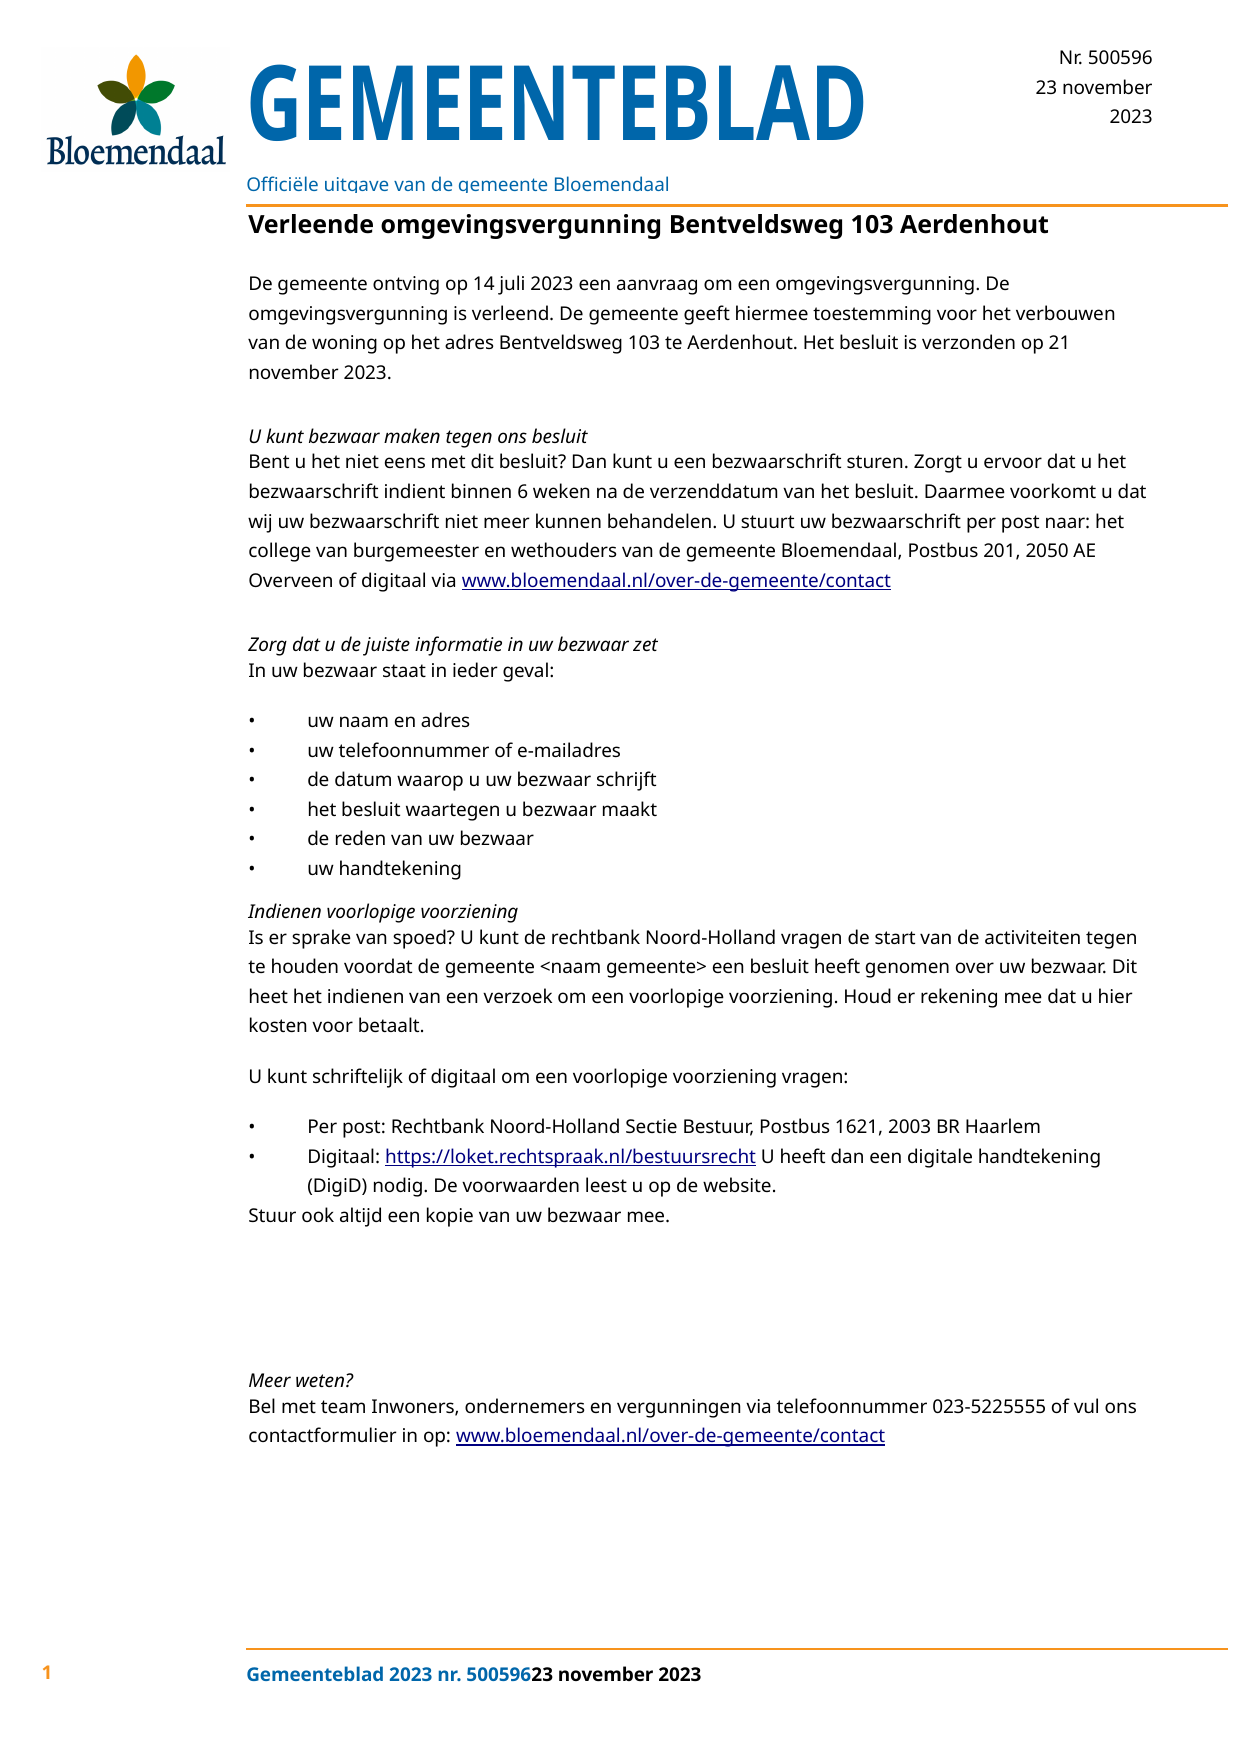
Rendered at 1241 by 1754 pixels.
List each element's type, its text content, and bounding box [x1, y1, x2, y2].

list uw naam en adres [248, 707, 1152, 733]
text Zorg dat u de juiste informatie in uw bezwaar zet [248, 631, 1152, 657]
text Stuur ook altijd een kopie van uw bezwaar mee. [248, 1202, 1152, 1228]
text U kunt schriftelijk of digitaal om een voorlopige voorziening vragen: [248, 1063, 1152, 1089]
list de reden van uw bezwaar [248, 826, 1152, 851]
list Per post: Rechtbank Noord-Holland Sectie Bestuur, Postbus 1621, 2003 BR Haarlem [248, 1113, 1152, 1139]
text Meer weten? [248, 1367, 1152, 1393]
list het besluit waartegen u bezwaar maakt [248, 796, 1152, 822]
text Verleende omgevingsvergunning Bentveldsweg 103 Aerdenhout [248, 207, 1152, 241]
text De gemeente ontving op 14 juli 2023 een aanvraag om een omgevingsvergunning. De omgevingsvergunning is verleend. De gemeente geeft hiermee toestemming voor het verbouwen van de woning op het adres Bentveldsweg 103 te Aerdenhout. Het besluit is verzonden op 21 november 2023. [248, 270, 1152, 385]
text Indienen voorlopige voorziening [248, 898, 1152, 924]
text U kunt bezwaar maken tegen ons besluit [248, 423, 1152, 449]
list uw handtekening [248, 855, 1152, 881]
text Bel met team Inwoners, ondernemers en vergunningen via telefoonnummer 023-5225555 of vul ons contactformulier in op: www.bloemendaal.nl/over-de-gemeente/contact [248, 1393, 1152, 1448]
picture [41, 47, 231, 172]
list de datum waarop u uw bezwaar schrijft [248, 766, 1152, 792]
text Is er sprake van spoed? U kunt de rechtbank Noord-Holland vragen de start van de activiteiten tegen te houden voordat de gemeente <naam gemeente> een besluit heeft genomen over uw bezwaar. Dit heet het indienen van een verzoek om een voorlopige voorziening. Houd er rekening mee dat u hier kosten voor betaalt. [248, 924, 1152, 1038]
list Digitaal: https://loket.rechtspraak.nl/bestuursrecht U heeft dan een digitale handtekening (DigiD) nodig. De voorwaarden leest u op de website. [248, 1143, 1152, 1198]
text In uw bezwaar staat in ieder geval: [248, 657, 1152, 682]
list uw telefoonnummer of e-mailadres [248, 737, 1152, 762]
text Bent u het niet eens met dit besluit? Dan kunt u een bezwaarschrift sturen. Zorgt u ervoor dat u het bezwaarschrift indient binnen 6 weken na de verzenddatum van het besluit. Daarmee voorkomt u dat wij uw bezwaarschrift niet meer kunnen behandelen. U stuurt uw bezwaarschrift per post naar: het college van burgemeester en wethouders van de gemeente Bloemendaal, Postbus 201, 2050 AE Overveen of digitaal via www.bloemendaal.nl/over-de-gemeente/contact [248, 449, 1152, 593]
